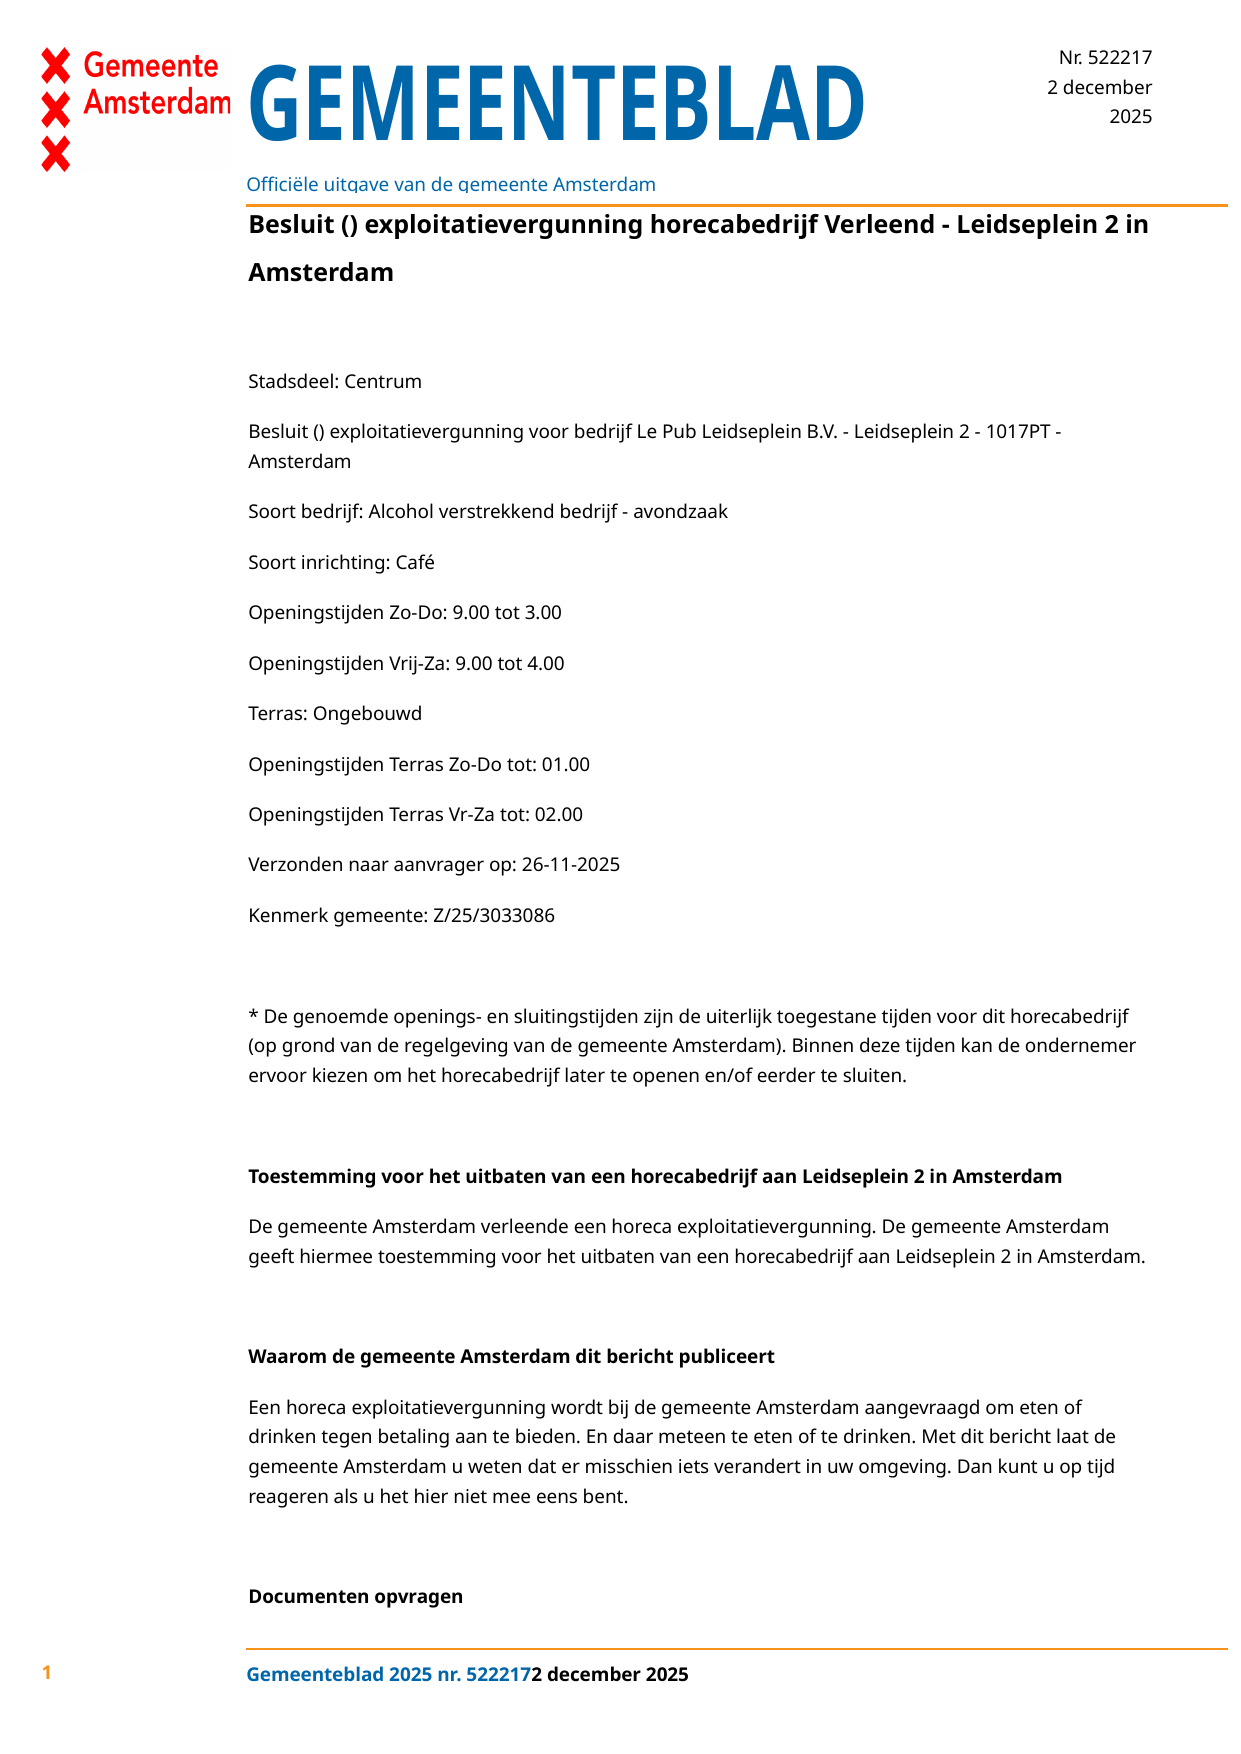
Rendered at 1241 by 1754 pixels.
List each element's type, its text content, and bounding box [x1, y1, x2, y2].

text Besluit () exploitatievergunning voor bedrijf Le Pub Leidseplein B.V. - Leidseplein 2 - 1017PT - Amsterdam [248, 419, 1152, 474]
text Openingstijden Vrij-Za: 9.00 tot 4.00 [248, 650, 1152, 676]
text Soort inrichting: Café [248, 549, 1152, 575]
picture [41, 47, 231, 172]
text * De genoemde openings- en sluitingstijden zijn de uiterlijk toegestane tijden voor dit horecabedrijf (op grond van de regelgeving van de gemeente Amsterdam). Binnen deze tijden kan de ondernemer ervoor kiezen om het horecabedrijf later te openen en/of eerder te sluiten. [248, 1003, 1152, 1088]
text Terras: Ongebouwd [248, 700, 1152, 726]
text Openingstijden Terras Zo-Do tot: 01.00 [248, 751, 1152, 777]
text Waarom de gemeente Amsterdam dit bericht publiceert [248, 1344, 1152, 1369]
text Openingstijden Zo-Do: 9.00 tot 3.00 [248, 599, 1152, 625]
text Documenten opvragen [248, 1584, 1152, 1609]
text Besluit () exploitatievergunning horecabedrijf Verleend - Leidseplein 2 in Amsterdam [248, 207, 1152, 288]
text Stadsdeel: Centrum [248, 368, 1152, 394]
text Toestemming voor het uitbaten van een horecabedrijf aan Leidseplein 2 in Amsterdam [248, 1163, 1152, 1189]
text De gemeente Amsterdam verleende een horeca exploitatievergunning. De gemeente Amsterdam geeft hiermee toestemming voor het uitbaten van een horecabedrijf aan Leidseplein 2 in Amsterdam. [248, 1213, 1152, 1269]
text Een horeca exploitatievergunning wordt bij de gemeente Amsterdam aangevraagd om eten of drinken tegen betaling aan te bieden. En daar meteen te eten of te drinken. Met dit bericht laat de gemeente Amsterdam u weten dat er misschien iets verandert in uw omgeving. Dan kunt u op tijd reageren als u het hier niet mee eens bent. [248, 1394, 1152, 1509]
text Openingstijden Terras Vr-Za tot: 02.00 [248, 801, 1152, 827]
text Verzonden naar aanvrager op: 26-11-2025 [248, 852, 1152, 877]
text Kenmerk gemeente: Z/25/3033086 [248, 902, 1152, 928]
text Soort bedrijf: Alcohol verstrekkend bedrijf - avondzaak [248, 499, 1152, 524]
